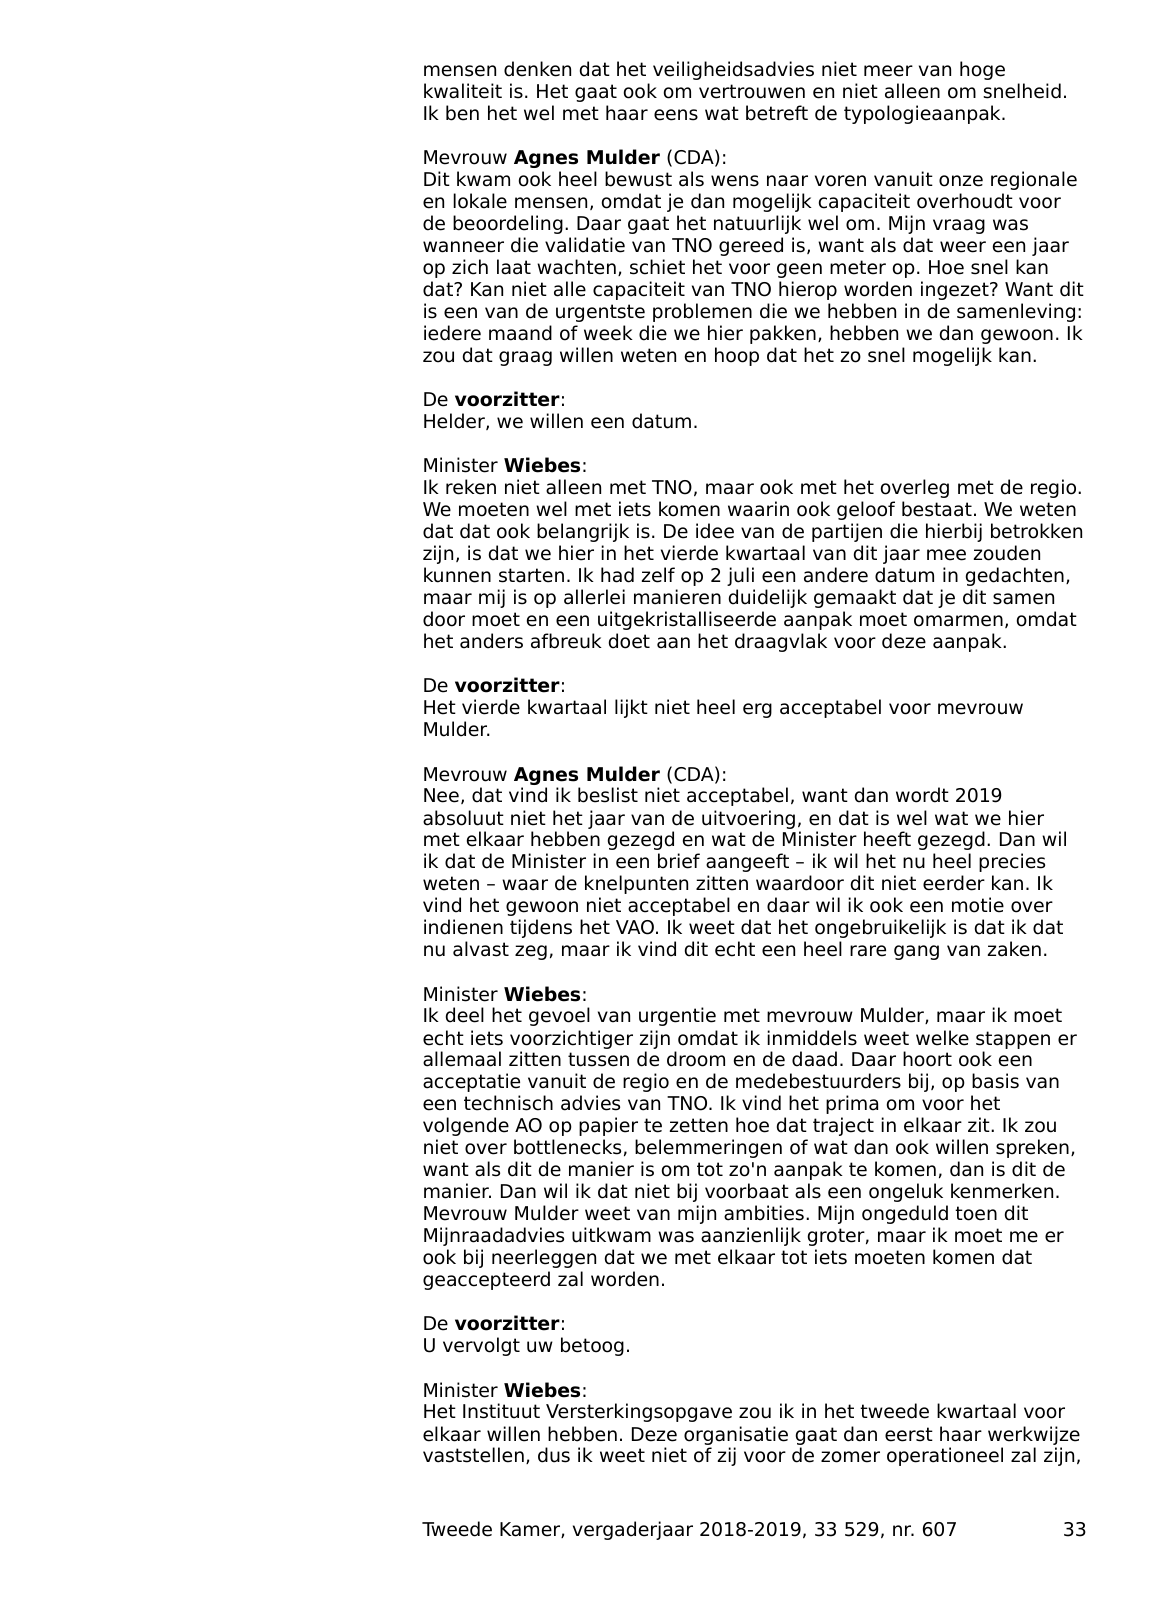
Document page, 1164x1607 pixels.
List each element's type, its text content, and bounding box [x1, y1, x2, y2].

text Mevrouw Agnes Mulder (CDA): [422, 147, 1087, 169]
text Dit kwam ook heel bewust als wens naar voren vanuit onze regionale en lokale mensen, omdat je dan mogelijk capaciteit overhoudt voor de beoordeling. Daar gaat het natuurlijk wel om. Mijn vraag was wanneer die validatie van TNO gereed is, want als dat weer een jaar op zich laat wachten, schiet het voor geen meter op. Hoe snel kan dat? Kan niet alle capaciteit van TNO hierop worden ingezet? Want dit is een van de urgentste problemen die we hebben in de samenleving: iedere maand of week die we hier pakken, hebben we dan gewoon. Ik zou dat graag willen weten en hoop dat het zo snel mogelijk kan. [422, 169, 1087, 367]
text Minister Wiebes: [422, 1379, 1087, 1401]
text Het Instituut Versterkingsopgave zou ik in het tweede kwartaal voor elkaar willen hebben. Deze organisatie gaat dan eerst haar werkwijze vaststellen, dus ik weet niet of zij voor de zomer operationeel zal zijn, [422, 1401, 1087, 1467]
text Ik deel het gevoel van urgentie met mevrouw Mulder, maar ik moet echt iets voorzichtiger zijn omdat ik inmiddels weet welke stappen er allemaal zitten tussen de droom en de daad. Daar hoort ook een acceptatie vanuit de regio en de medebestuurders bij, op basis van een technisch advies van TNO. Ik vind het prima om voor het volgende AO op papier te zetten hoe dat traject in elkaar zit. Ik zou niet over bottlenecks, belemmeringen of wat dan ook willen spreken, want als dit de manier is om tot zo'n aanpak te komen, dan is dit de manier. Dan wil ik dat niet bij voorbaat als een ongeluk kenmerken. Mevrouw Mulder weet van mijn ambities. Mijn ongeduld toen dit Mijnraadadvies uitkwam was aanzienlijk groter, maar ik moet me er ook bij neerleggen dat we met elkaar tot iets moeten komen dat geaccepteerd zal worden. [422, 1005, 1087, 1291]
text Helder, we willen een datum. [422, 411, 1087, 433]
text Minister Wiebes: [422, 983, 1087, 1005]
text Minister Wiebes: [422, 455, 1087, 477]
text De voorzitter: [422, 675, 1087, 697]
text U vervolgt uw betoog. [422, 1335, 1087, 1357]
text Het vierde kwartaal lijkt niet heel erg acceptabel voor mevrouw Mulder. [422, 697, 1087, 741]
text De voorzitter: [422, 1313, 1087, 1335]
text Nee, dat vind ik beslist niet acceptabel, want dan wordt 2019 absoluut niet het jaar van de uitvoering, en dat is wel wat we hier met elkaar hebben gezegd en wat de Minister heeft gezegd. Dan wil ik dat de Minister in een brief aangeeft – ik wil het nu heel precies weten – waar de knelpunten zitten waardoor dit niet eerder kan. Ik vind het gewoon niet acceptabel en daar wil ik ook een motie over indienen tijdens het VAO. Ik weet dat het ongebruikelijk is dat ik dat nu alvast zeg, maar ik vind dit echt een heel rare gang van zaken. [422, 785, 1087, 961]
text Ik reken niet alleen met TNO, maar ook met het overleg met de regio. We moeten wel met iets komen waarin ook geloof bestaat. We weten dat dat ook belangrijk is. De idee van de partijen die hierbij betrokken zijn, is dat we hier in het vierde kwartaal van dit jaar mee zouden kunnen starten. Ik had zelf op 2 juli een andere datum in gedachten, maar mij is op allerlei manieren duidelijk gemaakt dat je dit samen door moet en een uitgekristalliseerde aanpak moet omarmen, omdat het anders afbreuk doet aan het draagvlak voor deze aanpak. [422, 477, 1087, 653]
text Mevrouw Agnes Mulder (CDA): [422, 763, 1087, 785]
text mensen denken dat het veiligheidsadvies niet meer van hoge kwaliteit is. Het gaat ook om vertrouwen en niet alleen om snelheid. Ik ben het wel met haar eens wat betreft de typologieaanpak. [422, 59, 1087, 125]
text De voorzitter: [422, 389, 1087, 411]
